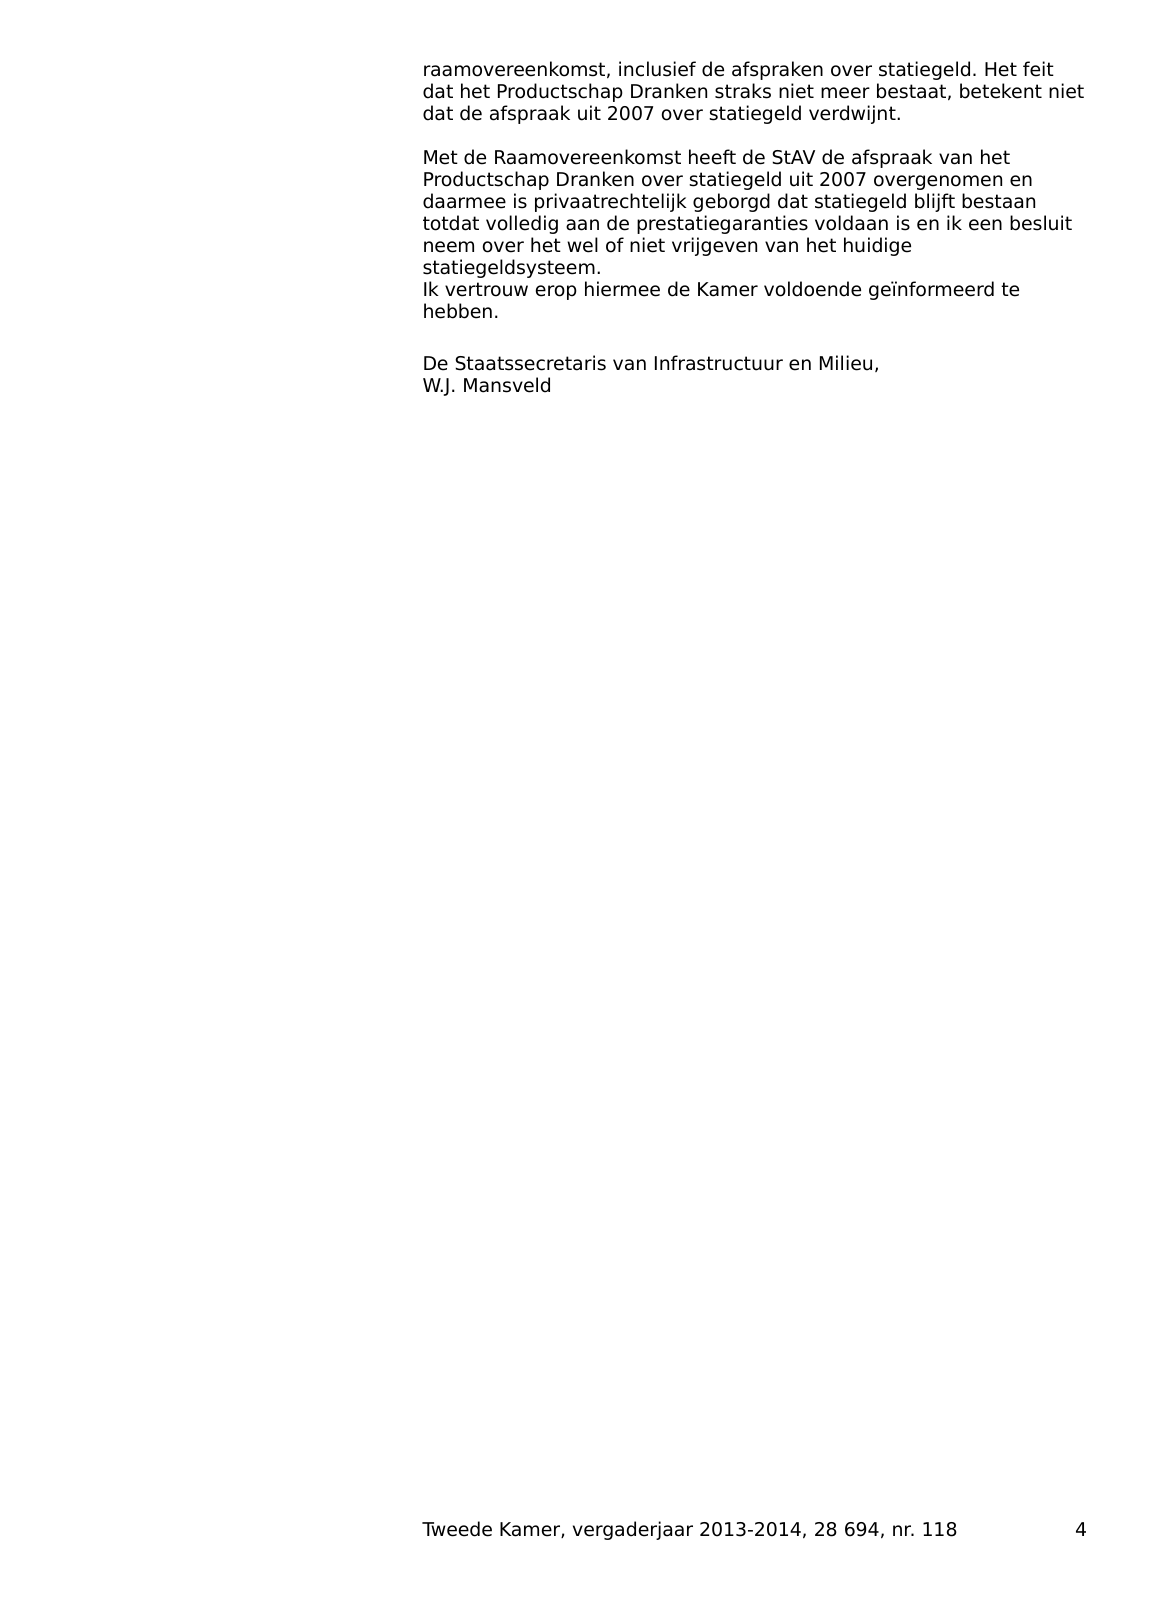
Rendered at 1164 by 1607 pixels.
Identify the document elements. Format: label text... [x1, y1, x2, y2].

text Ik vertrouw erop hiermee de Kamer voldoende geïnformeerd te hebben. [422, 279, 1087, 323]
text De Staatssecretaris van Infrastructuur en Milieu, W.J. Mansveld [422, 353, 1087, 397]
text raamovereenkomst, inclusief de afspraken over statiegeld. Het feit dat het Productschap Dranken straks niet meer bestaat, betekent niet dat de afspraak uit 2007 over statiegeld verdwijnt. [422, 59, 1087, 125]
text Met de Raamovereenkomst heeft de StAV de afspraak van het Productschap Dranken over statiegeld uit 2007 overgenomen en daarmee is privaatrechtelijk geborgd dat statiegeld blijft bestaan totdat volledig aan de prestatiegaranties voldaan is en ik een besluit neem over het wel of niet vrijgeven van het huidige statiegeldsysteem. [422, 147, 1087, 279]
